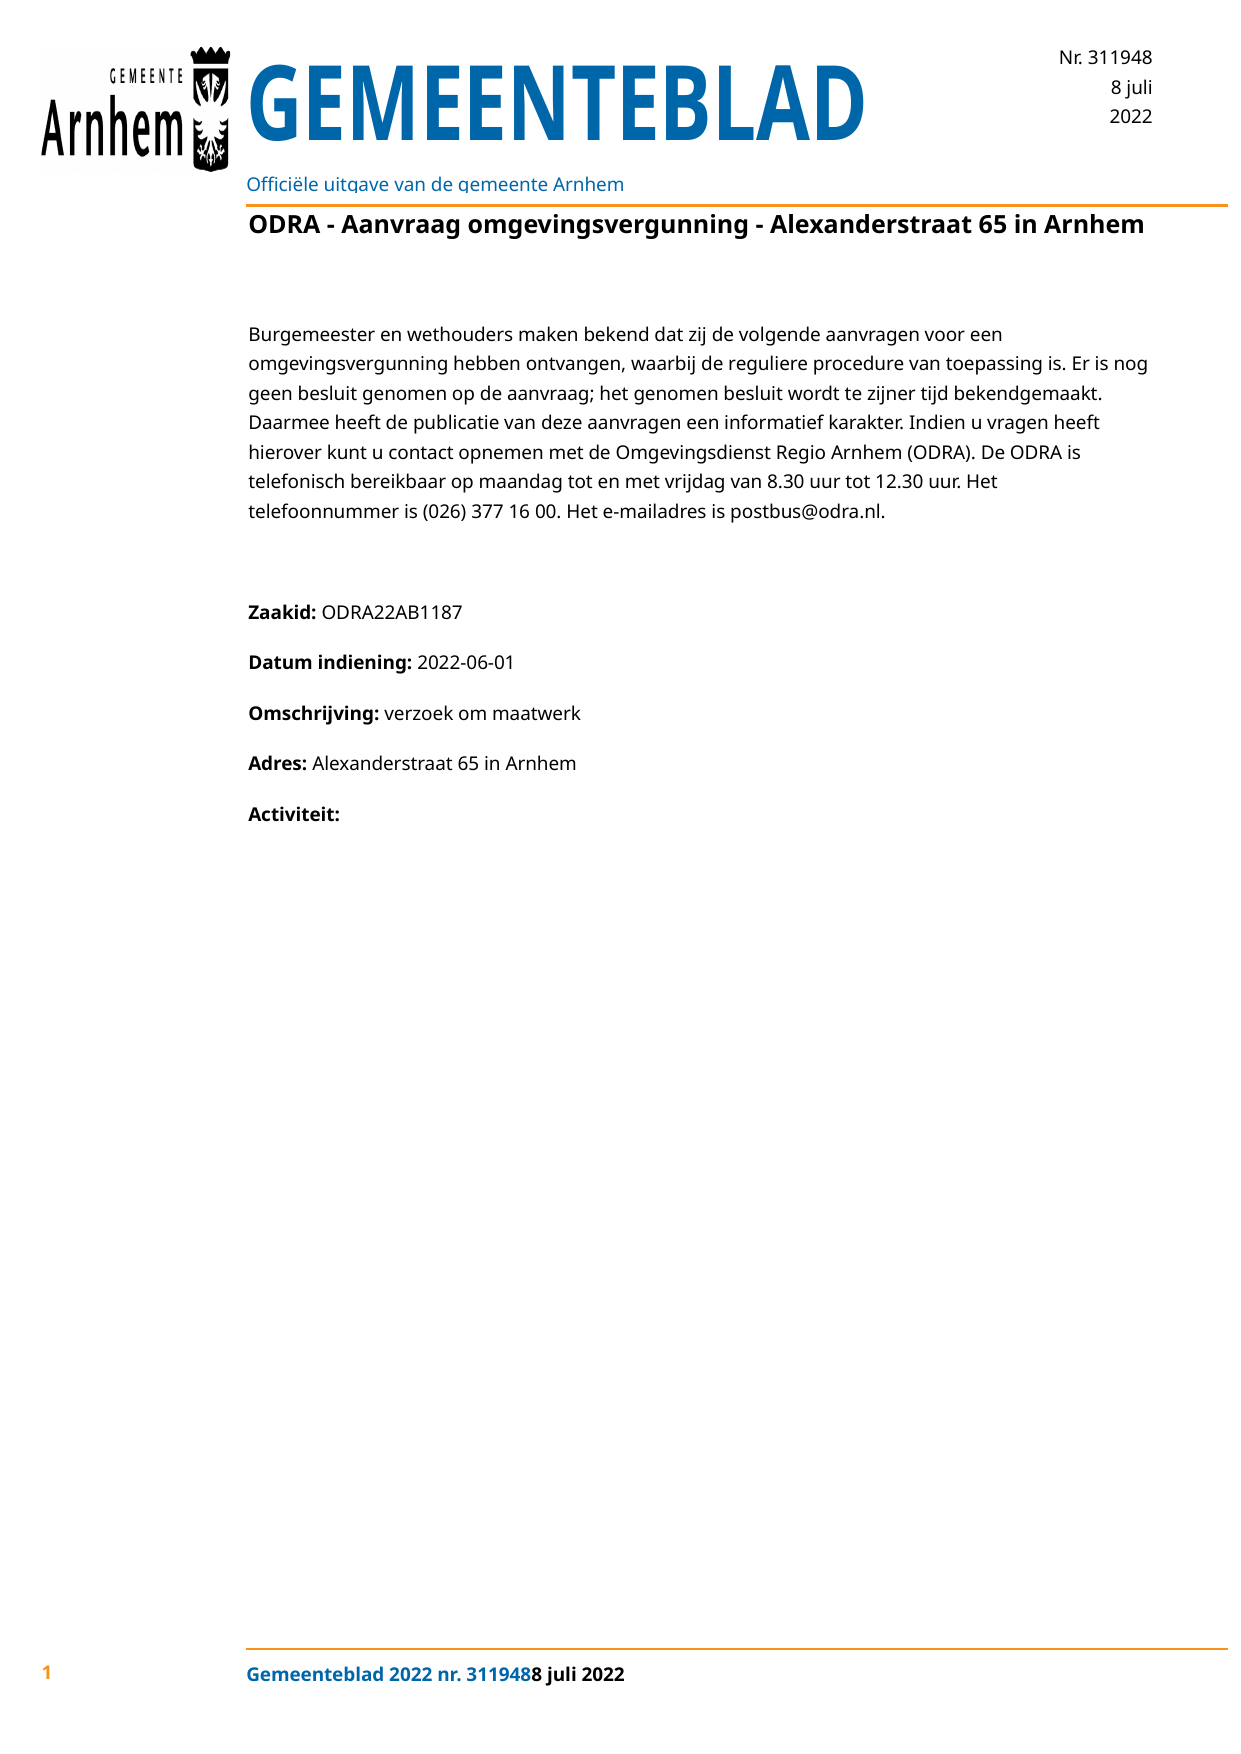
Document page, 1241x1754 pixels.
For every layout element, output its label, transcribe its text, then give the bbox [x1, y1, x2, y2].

text ODRA - Aanvraag omgevingsvergunning - Alexanderstraat 65 in Arnhem [248, 207, 1152, 241]
text Datum indiening: 2022-06-01 [248, 649, 1152, 675]
text Zaakid: ODRA22AB1187 [248, 599, 1152, 625]
picture [41, 47, 231, 172]
text Omschrijving: verzoek om maatwerk [248, 700, 1152, 726]
text Adres: Alexanderstraat 65 in Arnhem [248, 750, 1152, 776]
text Burgemeester en wethouders maken bekend dat zij de volgende aanvragen voor een omgevingsvergunning hebben ontvangen, waarbij de reguliere procedure van toepassing is. Er is nog geen besluit genomen op de aanvraag; het genomen besluit wordt te zijner tijd bekendgemaakt. Daarmee heeft de publicatie van deze aanvragen een informatief karakter. Indien u vragen heeft hierover kunt u contact opnemen met de Omgevingsdienst Regio Arnhem (ODRA). De ODRA is telefonisch bereikbaar op maandag tot en met vrijdag van 8.30 uur tot 12.30 uur. Het telefoonnummer is (026) 377 16 00. Het e-mailadres is postbus@odra.nl. [248, 321, 1152, 524]
text Activiteit: [248, 801, 1152, 826]
